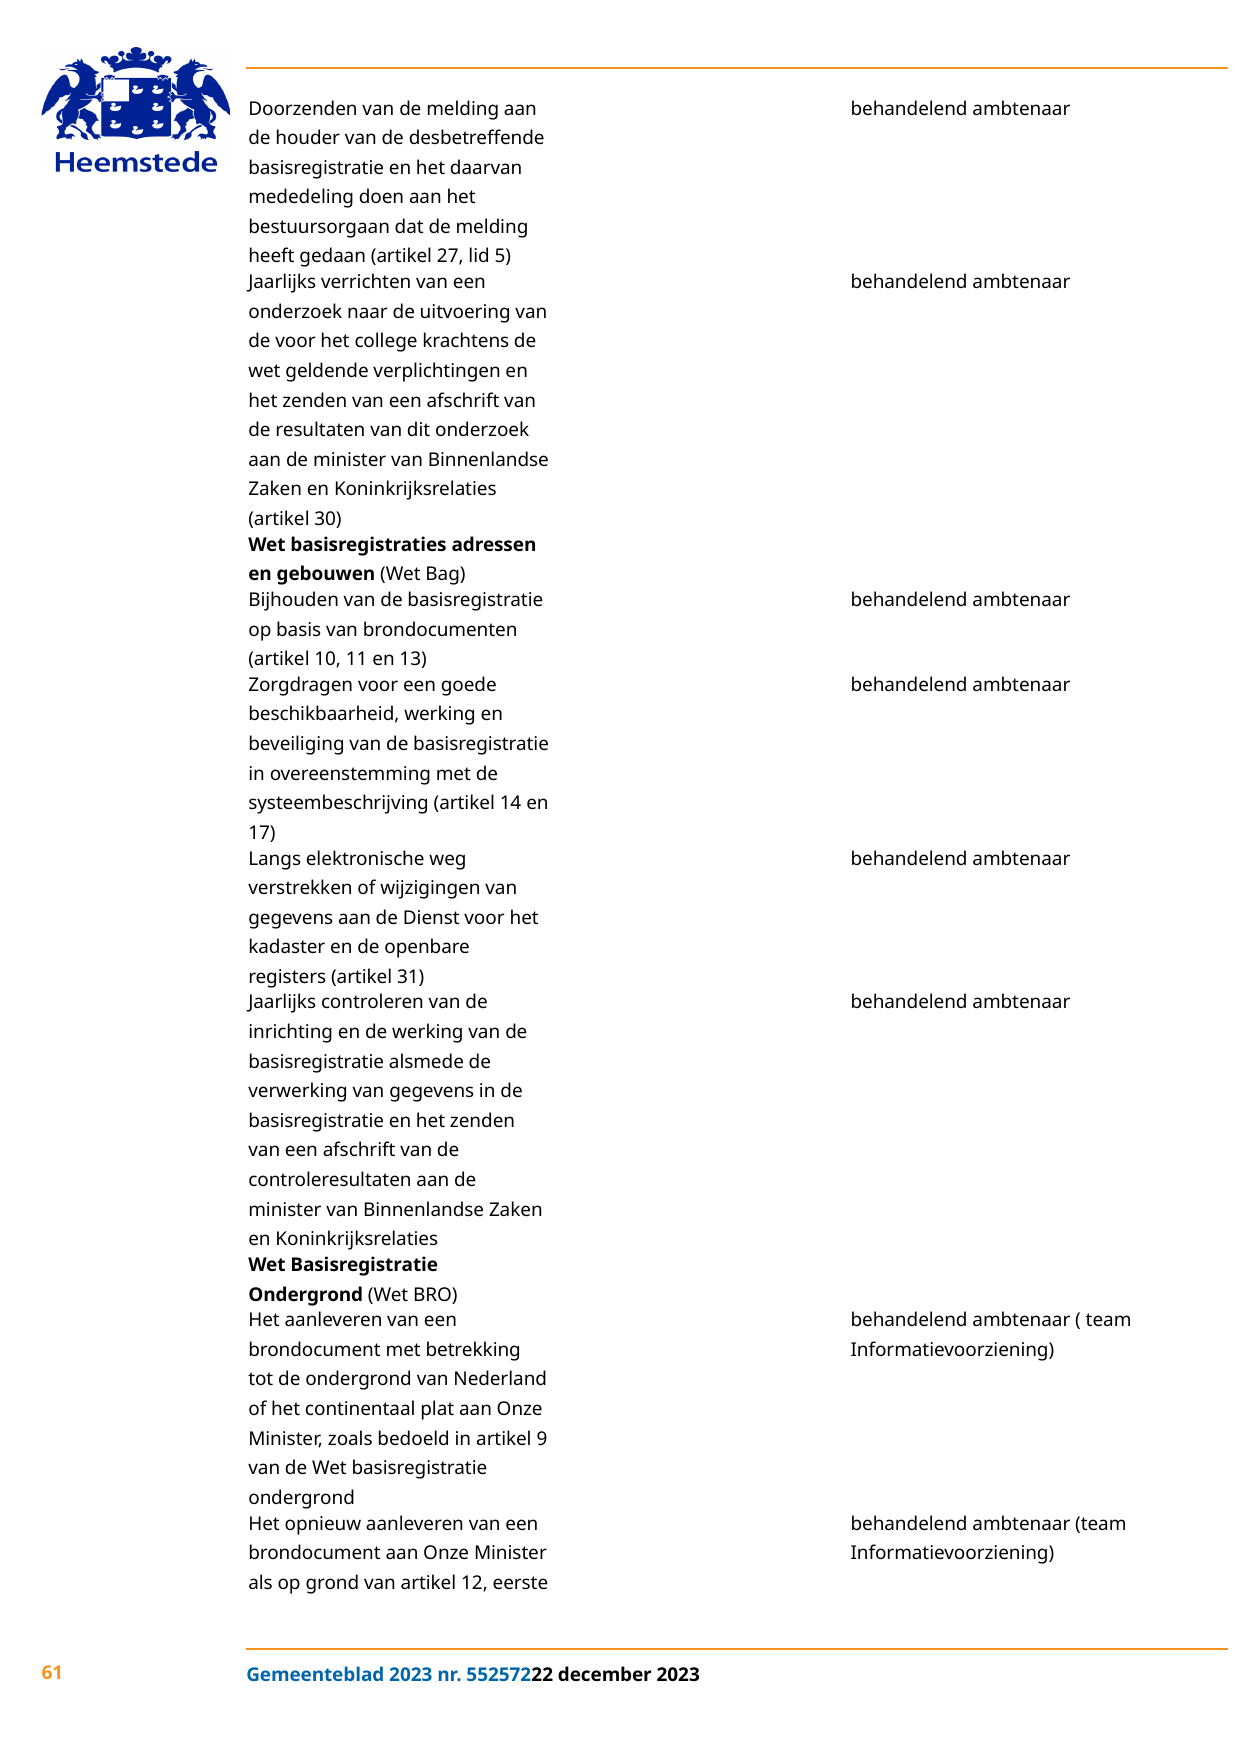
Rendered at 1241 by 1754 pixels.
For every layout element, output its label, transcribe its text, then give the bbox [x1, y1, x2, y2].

table_cell [549, 95, 850, 268]
table_cell [850, 1251, 1152, 1306]
table_cell Jaarlijks verrichten van een onderzoek naar de uitvoering van de voor het college krachtens de wet geldende verplichtingen en het zenden van een afschrift van de resultaten van dit onderzoek aan de minister van Binnenlandse Zaken en Koninkrijksrelaties (artikel 30) [248, 269, 549, 531]
table_cell Langs elektronische weg verstrekken of wijzigingen van gegevens aan de Dienst voor het kadaster en de openbare registers (artikel 31) [248, 845, 549, 989]
table_cell behandelend ambtenaar [850, 845, 1152, 989]
table_cell Bijhouden van de basisregistratie op basis van brondocumenten (artikel 10, 11 en 13) [248, 586, 549, 671]
table_cell behandelend ambtenaar [850, 269, 1152, 531]
table_cell [549, 1306, 850, 1510]
table_cell [850, 531, 1152, 586]
table_cell [549, 845, 850, 989]
table_cell behandelend ambtenaar [850, 671, 1152, 845]
table_cell Het opnieuw aanleveren van een brondocument aan Onze Minister als op grond van artikel 12, eerste [248, 1510, 549, 1594]
table_cell behandelend ambtenaar [850, 989, 1152, 1251]
table_cell behandelend ambtenaar ( team Informatievoorziening) [850, 1306, 1152, 1510]
table_cell Doorzenden van de melding aan de houder van de desbetreffende basisregistratie en het daarvan mededeling doen aan het bestuursorgaan dat de melding heeft gedaan (artikel 27, lid 5) [248, 95, 549, 268]
table_cell Het aanleveren van een brondocument met betrekking tot de ondergrond van Nederland of het continentaal plat aan Onze Minister, zoals bedoeld in artikel 9 van de Wet basisregistratie ondergrond [248, 1306, 549, 1510]
table_cell [549, 586, 850, 671]
table_cell [549, 671, 850, 845]
table_cell Jaarlijks controleren van de inrichting en de werking van de basisregistratie alsmede de verwerking van gegevens in de basisregistratie en het zenden van een afschrift van de controleresultaten aan de minister van Binnenlandse Zaken en Koninkrijksrelaties [248, 989, 549, 1251]
table_cell Wet Basisregistratie Ondergrond (Wet BRO) [248, 1251, 549, 1306]
table_cell [549, 989, 850, 1251]
table_cell [549, 531, 850, 586]
table_cell [549, 269, 850, 531]
table_cell Zorgdragen voor een goede beschikbaarheid, werking en beveiliging van de basisregistratie in overeenstemming met de systeembeschrijving (artikel 14 en 17) [248, 671, 549, 845]
table_cell behandelend ambtenaar (team Informatievoorziening) [850, 1510, 1152, 1594]
picture [41, 47, 231, 172]
table_cell Wet basisregistraties adressen en gebouwen (Wet Bag) [248, 531, 549, 586]
table_cell [549, 1251, 850, 1306]
table_cell behandelend ambtenaar [850, 586, 1152, 671]
table_cell behandelend ambtenaar [850, 95, 1152, 268]
table_cell [549, 1510, 850, 1594]
